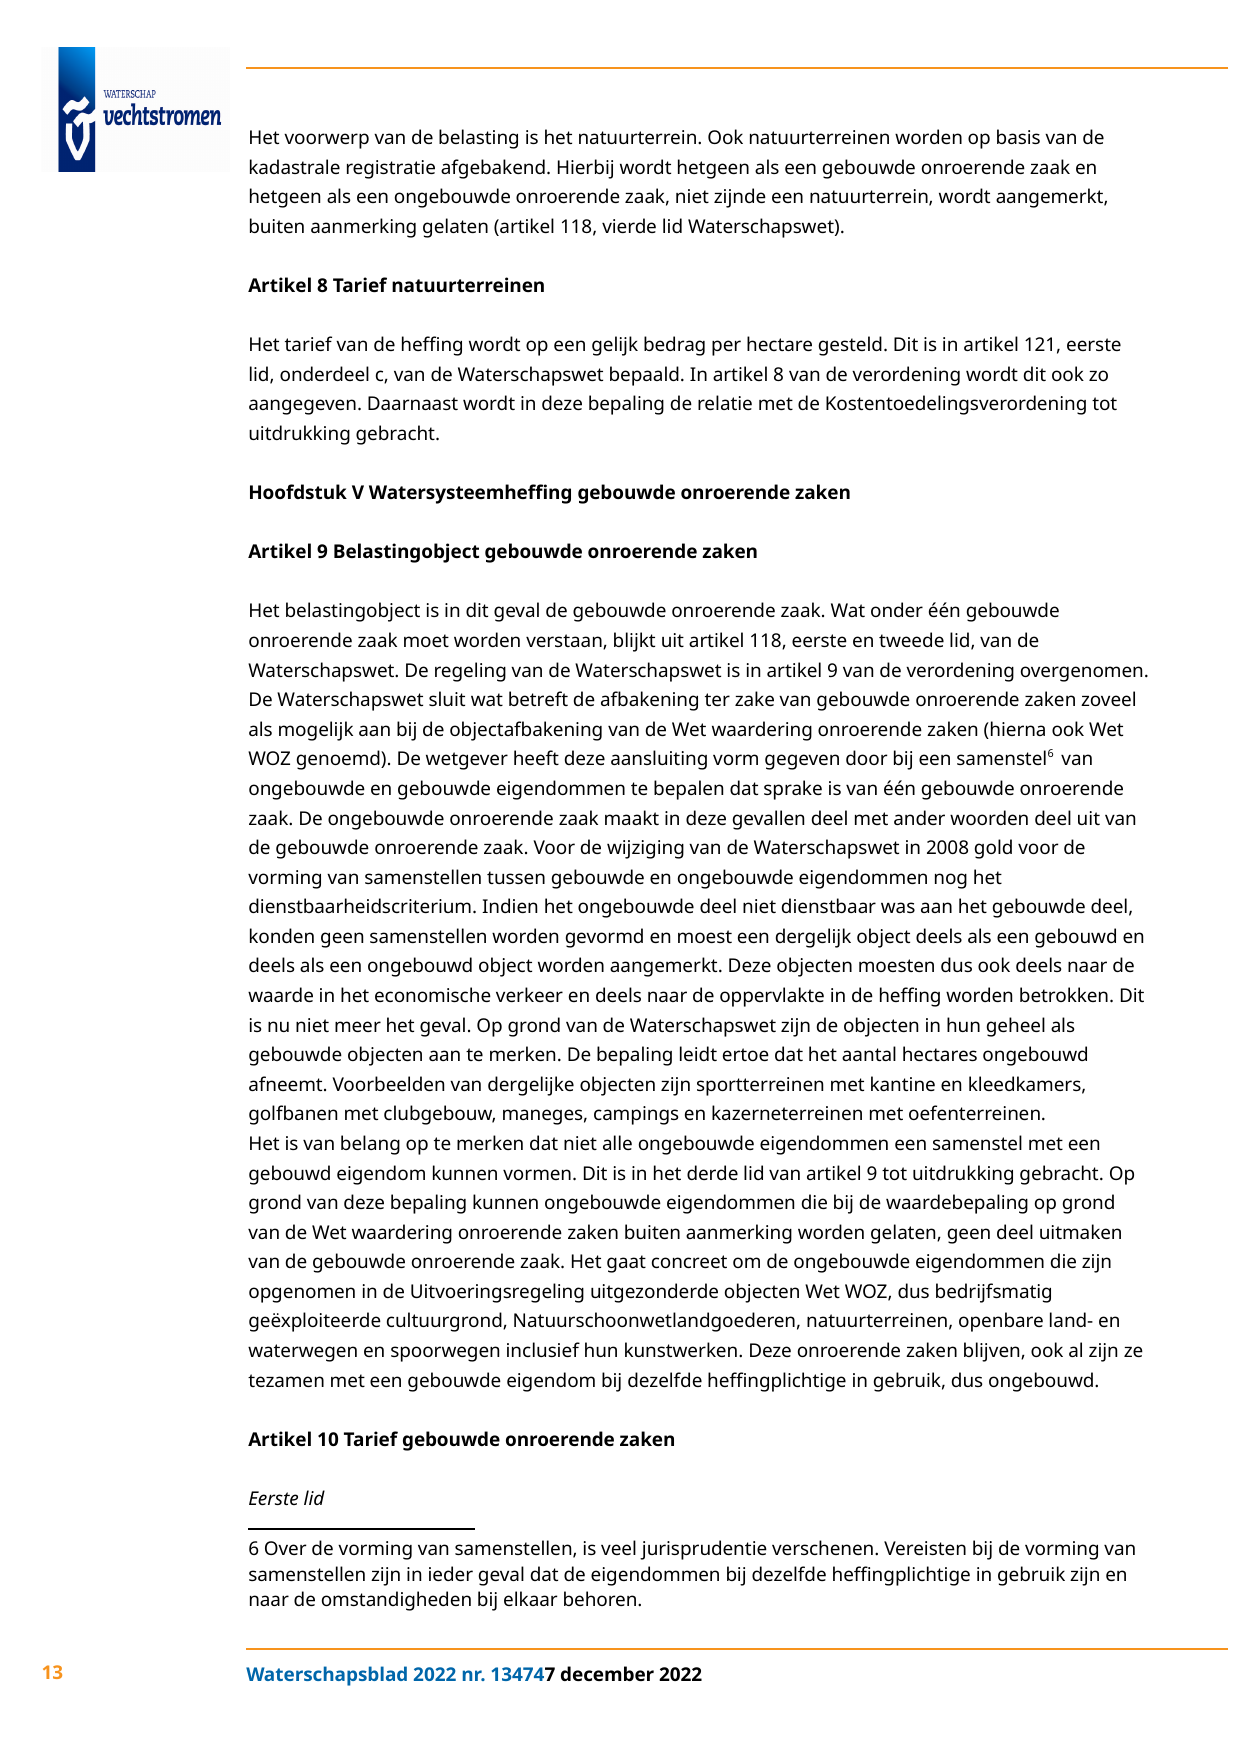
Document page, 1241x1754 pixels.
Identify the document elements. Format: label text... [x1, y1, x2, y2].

text Artikel 9 Belastingobject gebouwde onroerende zaken [248, 538, 1152, 564]
text Eerste lid [248, 1485, 1152, 1511]
text Hoofdstuk V Watersysteemheffing gebouwde onroerende zaken [248, 479, 1152, 505]
text Het tarief van de heffing wordt op een gelijk bedrag per hectare gesteld. Dit is in artikel 121, eerste lid, onderdeel c, van de Waterschapswet bepaald. In artikel 8 van de verordening wordt dit ook zo aangegeven. Daarnaast wordt in deze bepaling de relatie met de Kostentoedelingsverordening tot uitdrukking gebracht. [248, 331, 1152, 446]
text Artikel 10 Tarief gebouwde onroerende zaken [248, 1426, 1152, 1452]
text Het is van belang op te merken dat niet alle ongebouwde eigendommen een samenstel met een gebouwd eigendom kunnen vormen. Dit is in het derde lid van artikel 9 tot uitdrukking gebracht. Op grond van deze bepaling kunnen ongebouwde eigendommen die bij de waardebepaling op grond van de Wet waardering onroerende zaken buiten aanmerking worden gelaten, geen deel uitmaken van de gebouwde onroerende zaak. Het gaat concreet om de ongebouwde eigendommen die zijn opgenomen in de Uitvoeringsregeling uitgezonderde objecten Wet WOZ, dus bedrijfsmatig geëxploiteerde cultuurgrond, Natuurschoonwetlandgoederen, natuurterreinen, openbare land- en waterwegen en spoorwegen inclusief hun kunstwerken. Deze onroerende zaken blijven, ook al zijn ze tezamen met een gebouwde eigendom bij dezelfde heffingplichtige in gebruik, dus ongebouwd. [248, 1130, 1152, 1393]
text Het belastingobject is in dit geval de gebouwde onroerende zaak. Wat onder één gebouwde onroerende zaak moet worden verstaan, blijkt uit artikel 118, eerste en tweede lid, van de Waterschapswet. De regeling van de Waterschapswet is in artikel 9 van de verordening overgenomen. De Waterschapswet sluit wat betreft de afbakening ter zake van gebouwde onroerende zaken zoveel als mogelijk aan bij de objectafbakening van de Wet waardering onroerende zaken (hierna ook Wet WOZ genoemd). De wetgever heeft deze aansluiting vorm gegeven door bij een samenstel van ongebouwde en gebouwde eigendommen te bepalen dat sprake is van één gebouwde onroerende zaak. De ongebouwde onroerende zaak maakt in deze gevallen deel met ander woorden deel uit van de gebouwde onroerende zaak. Voor de wijziging van de Waterschapswet in 2008 gold voor de vorming van samenstellen tussen gebouwde en ongebouwde eigendommen nog het dienstbaarheidscriterium. Indien het ongebouwde deel niet dienstbaar was aan het gebouwde deel, konden geen samenstellen worden gevormd en moest een dergelijk object deels als een gebouwd en deels als een ongebouwd object worden aangemerkt. Deze objecten moesten dus ook deels naar de waarde in het economische verkeer en deels naar de oppervlakte in de heffing worden betrokken. Dit is nu niet meer het geval. Op grond van de Waterschapswet zijn de objecten in hun geheel als gebouwde objecten aan te merken. De bepaling leidt ertoe dat het aantal hectares ongebouwd afneemt. Voorbeelden van dergelijke objecten zijn sportterreinen met kantine en kleedkamers, golfbanen met clubgebouw, maneges, campings en kazerneterreinen met oefenterreinen. [248, 598, 1152, 1126]
picture [41, 47, 231, 172]
text Het voorwerp van de belasting is het natuurterrein. Ook natuurterreinen worden op basis van de kadastrale registratie afgebakend. Hierbij wordt hetgeen als een gebouwde onroerende zaak en hetgeen als een ongebouwde onroerende zaak, niet zijnde een natuurterrein, wordt aangemerkt, buiten aanmerking gelaten (artikel 118, vierde lid Waterschapswet). [248, 124, 1152, 239]
text Over de vorming van samenstellen, is veel jurisprudentie verschenen. Vereisten bij de vorming van samenstellen zijn in ieder geval dat de eigendommen bij dezelfde heffingplichtige in gebruik zijn en naar de omstandigheden bij elkaar behoren. [248, 1535, 1152, 1612]
text Artikel 8 Tarief natuurterreinen [248, 272, 1152, 298]
